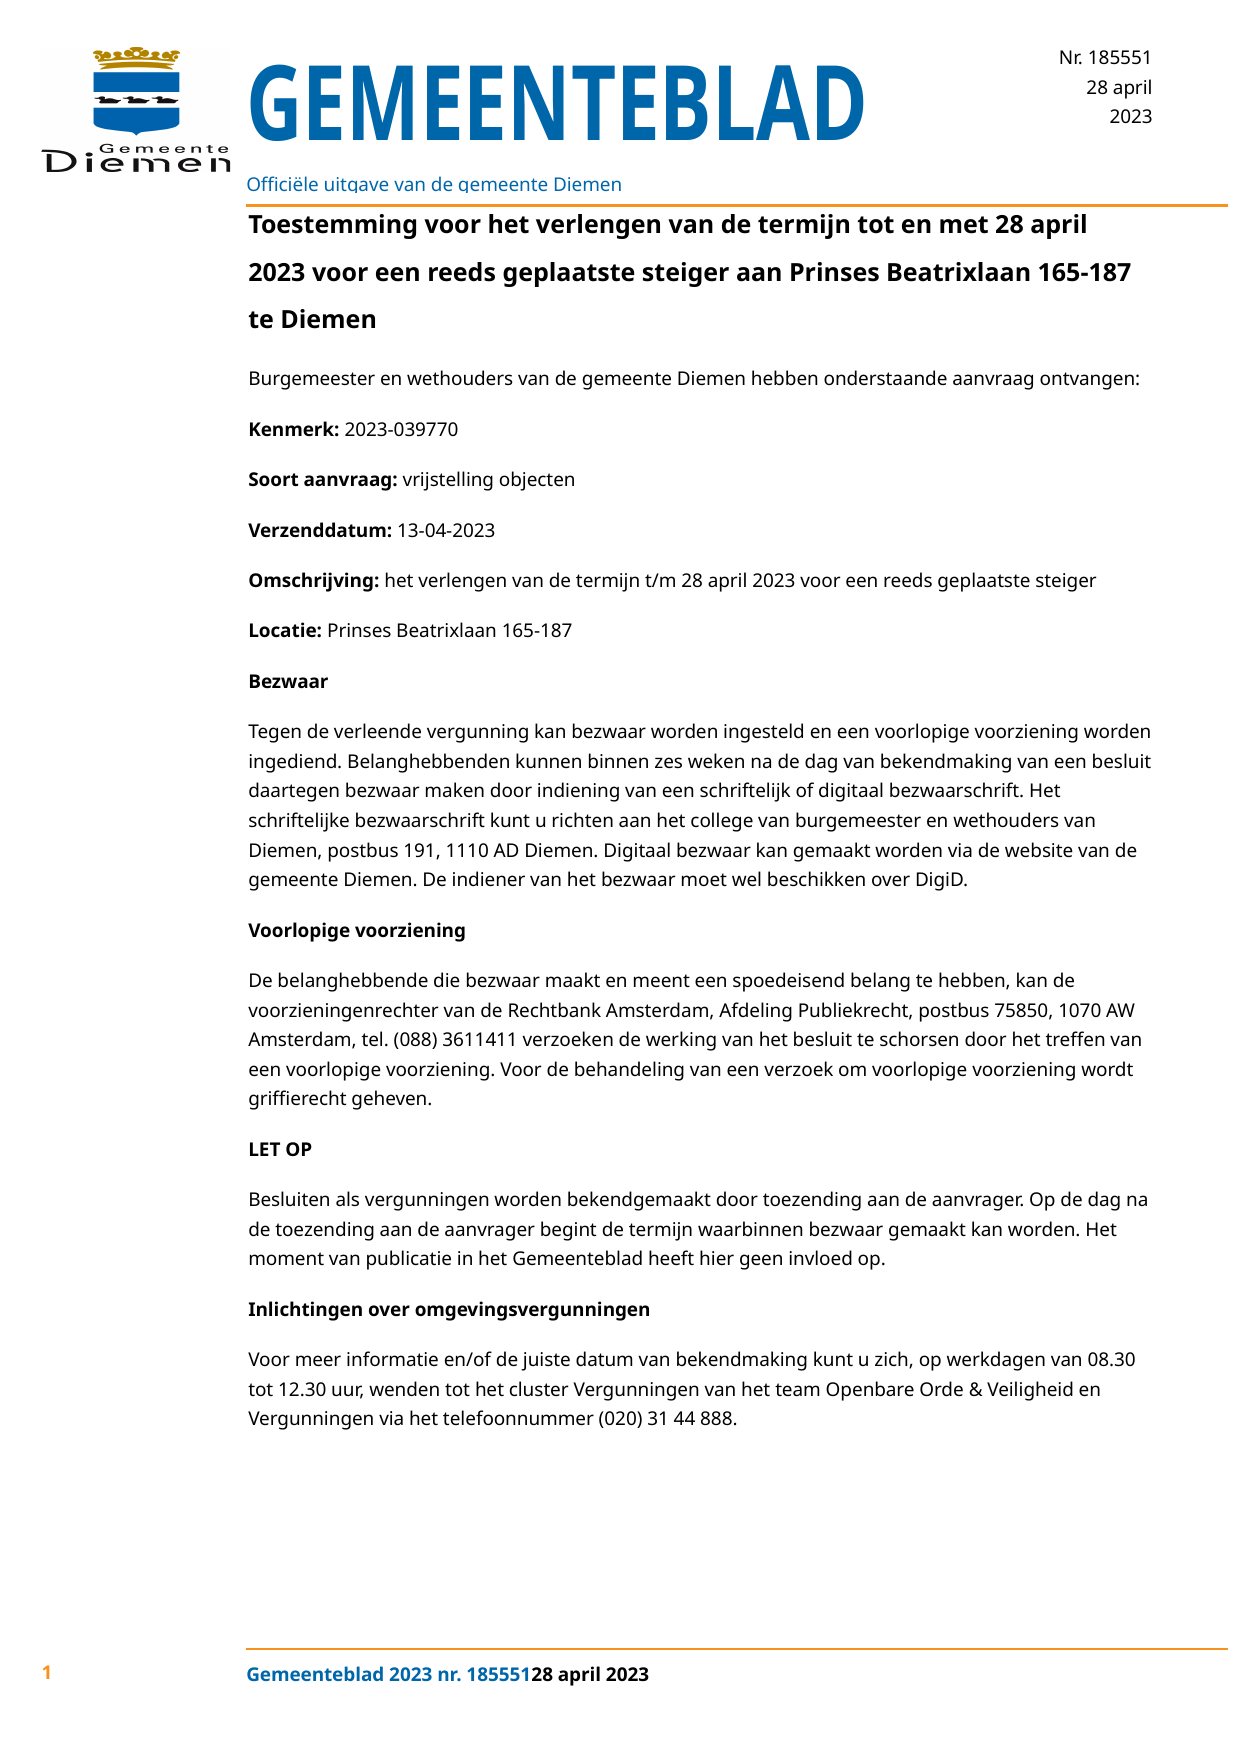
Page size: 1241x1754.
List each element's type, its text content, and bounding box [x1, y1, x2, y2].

picture [41, 47, 231, 172]
text Voor meer informatie en/of de juiste datum van bekendmaking kunt u zich, op werkdagen van 08.30 tot 12.30 uur, wenden tot het cluster Vergunningen van het team Openbare Orde & Veiligheid en Vergunningen via het telefoonnummer (020) 31 44 888. [248, 1346, 1152, 1431]
text Inlichtingen over omgevingsvergunningen [248, 1296, 1152, 1322]
text LET OP [248, 1136, 1152, 1162]
text Omschrijving: het verlengen van de termijn t/m 28 april 2023 voor een reeds geplaatste steiger [248, 567, 1152, 593]
text Voorlopige voorziening [248, 917, 1152, 942]
text Kenmerk: 2023-039770 [248, 416, 1152, 442]
text Burgemeester en wethouders van de gemeente Diemen hebben onderstaande aanvraag ontvangen: [248, 366, 1152, 391]
text Besluiten als vergunningen worden bekendgemaakt door toezending aan de aanvrager. Op de dag na de toezending aan de aanvrager begint de termijn waarbinnen bezwaar gemaakt kan worden. Het moment van publicatie in het Gemeenteblad heeft hier geen invloed op. [248, 1186, 1152, 1271]
text De belanghebbende die bezwaar maakt en meent een spoedeisend belang te hebben, kan de voorzieningenrechter van de Rechtbank Amsterdam, Afdeling Publiekrecht, postbus 75850, 1070 AW Amsterdam, tel. (088) 3611411 verzoeken de werking van het besluit te schorsen door het treffen van een voorlopige voorziening. Voor de behandeling van een verzoek om voorlopige voorziening wordt griffierecht geheven. [248, 967, 1152, 1111]
text Locatie: Prinses Beatrixlaan 165-187 [248, 618, 1152, 643]
text Toestemming voor het verlengen van de termijn tot en met 28 april 2023 voor een reeds geplaatste steiger aan Prinses Beatrixlaan 165-187 te Diemen [248, 207, 1152, 336]
text Verzenddatum: 13-04-2023 [248, 517, 1152, 542]
text Soort aanvraag: vrijstelling objecten [248, 466, 1152, 492]
text Tegen de verleende vergunning kan bezwaar worden ingesteld en een voorlopige voorziening worden ingediend. Belanghebbenden kunnen binnen zes weken na de dag van bekendmaking van een besluit daartegen bezwaar maken door indiening van een schriftelijk of digitaal bezwaarschrift. Het schriftelijke bezwaarschrift kunt u richten aan het college van burgemeester en wethouders van Diemen, postbus 191, 1110 AD Diemen. Digitaal bezwaar kan gemaakt worden via de website van de gemeente Diemen. De indiener van het bezwaar moet wel beschikken over DigiD. [248, 718, 1152, 892]
text Bezwaar [248, 668, 1152, 694]
